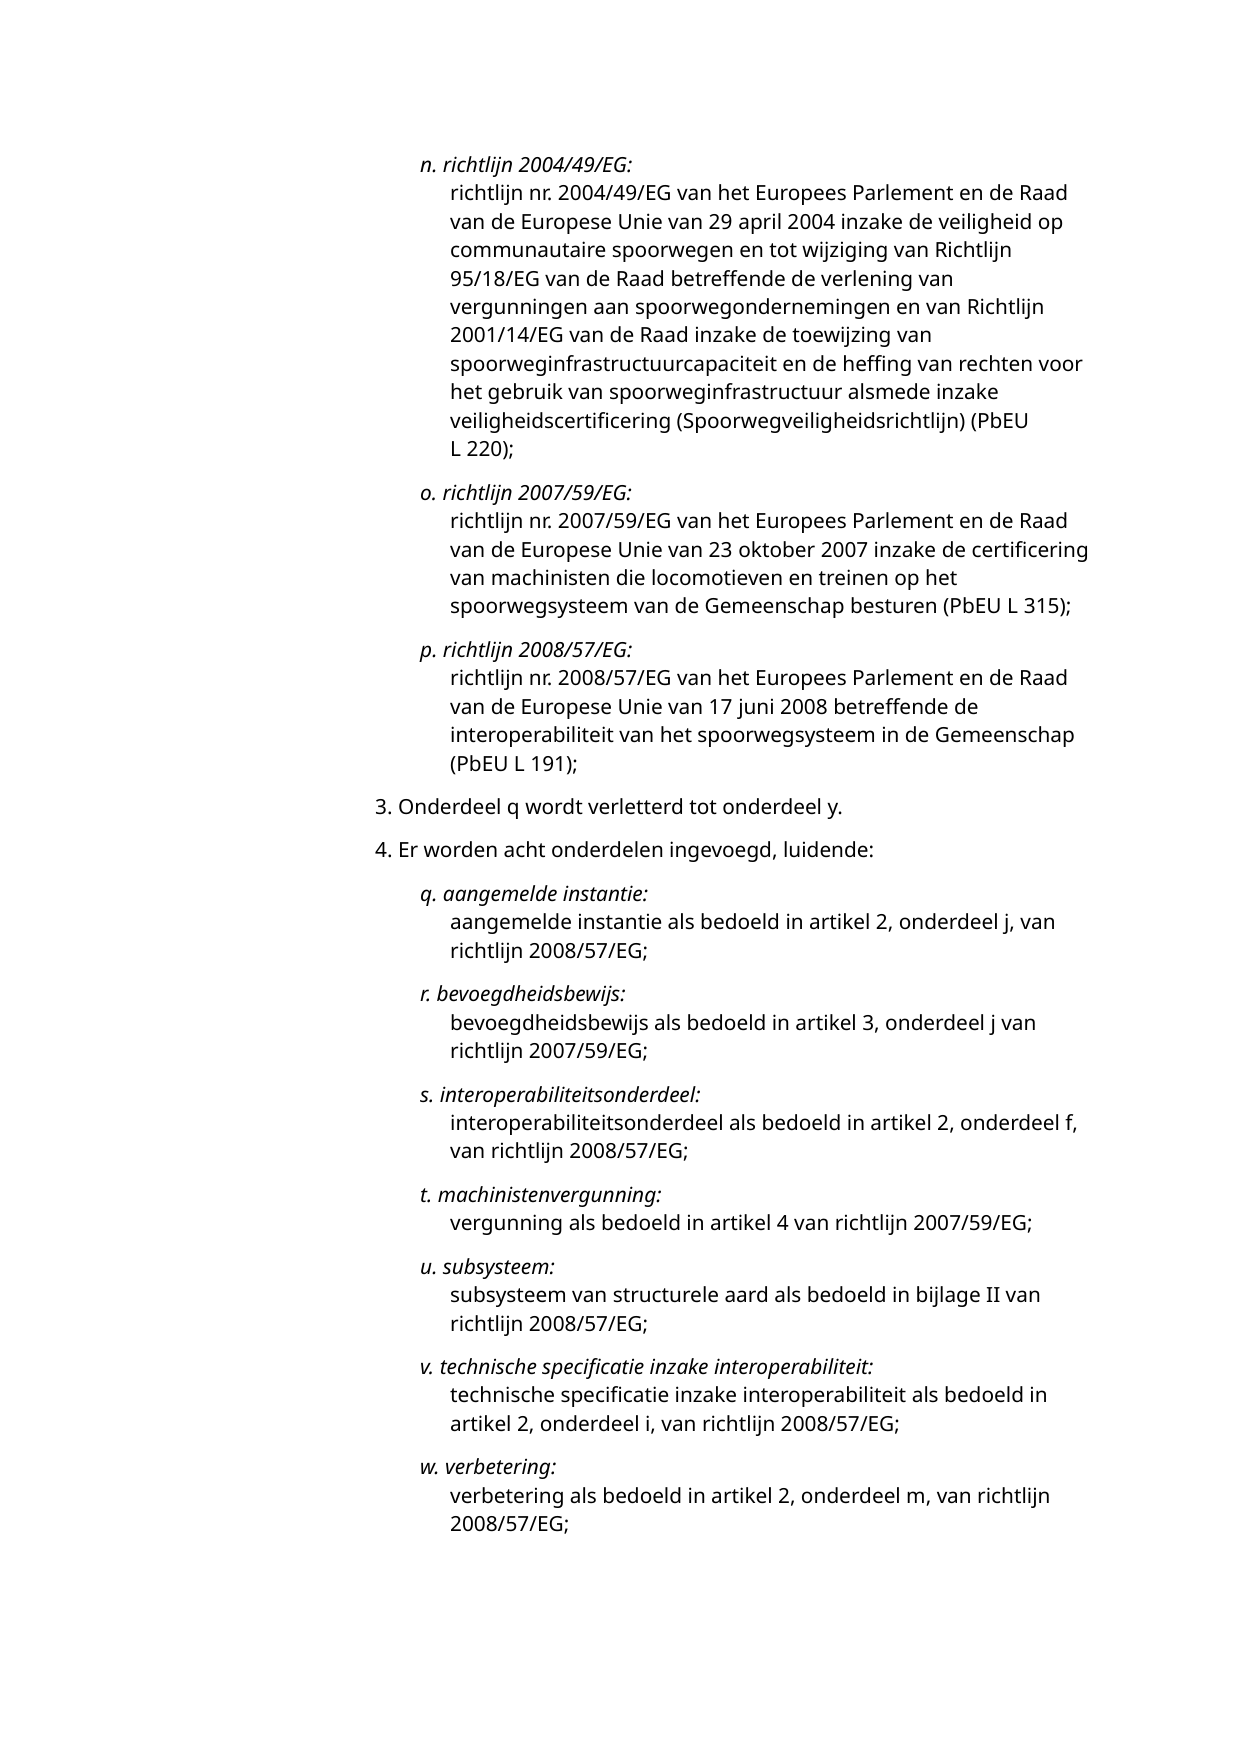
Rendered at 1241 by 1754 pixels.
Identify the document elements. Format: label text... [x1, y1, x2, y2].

text vergunning als bedoeld in artikel 4 van richtlijn 2007/59/EG; [450, 1208, 1090, 1237]
text v. technische specificatie inzake interoperabiliteit: [420, 1352, 1090, 1381]
text verbetering als bedoeld in artikel 2, onderdeel m, van richtlijn 2008/57/EG; [450, 1481, 1090, 1538]
text n. richtlijn 2004/49/EG: [420, 150, 1090, 178]
text technische specificatie inzake interoperabiliteit als bedoeld in artikel 2, onderdeel i, van richtlijn 2008/57/EG; [450, 1381, 1090, 1437]
text richtlijn nr. 2004/49/EG van het Europees Parlement en de Raad van de Europese Unie van 29 april 2004 inzake de veiligheid op communautaire spoorwegen en tot wijziging van Richtlijn 95/18/EG van de Raad betreffende de verlening van vergunningen aan spoorwegondernemingen en van Richtlijn 2001/14/EG van de Raad inzake de toewijzing van spoorweginfrastructuurcapaciteit en de heffing van rechten voor het gebruik van spoorweginfrastructuur alsmede inzake veiligheidscertificering (Spoorwegveiligheidsrichtlijn) (PbEU L 220); [450, 178, 1090, 463]
text p. richtlijn 2008/57/EG: [420, 635, 1090, 663]
text w. verbetering: [420, 1452, 1090, 1481]
text o. richtlijn 2007/59/EG: [420, 478, 1090, 506]
text interoperabiliteitsonderdeel als bedoeld in artikel 2, onderdeel f, van richtlijn 2008/57/EG; [450, 1108, 1090, 1165]
text r. bevoegdheidsbewijs: [420, 979, 1090, 1008]
text aangemelde instantie als bedoeld in artikel 2, onderdeel j, van richtlijn 2008/57/EG; [450, 907, 1090, 964]
text 3. Onderdeel q wordt verletterd tot onderdeel y. [375, 792, 1090, 821]
text 4. Er worden acht onderdelen ingevoegd, luidende: [375, 836, 1090, 864]
text t. machinistenvergunning: [420, 1180, 1090, 1208]
text s. interoperabiliteitsonderdeel: [420, 1080, 1090, 1108]
text richtlijn nr. 2008/57/EG van het Europees Parlement en de Raad van de Europese Unie van 17 juni 2008 betreffende de interoperabiliteit van het spoorwegsysteem in de Gemeenschap (PbEU L 191); [450, 663, 1090, 777]
text subsysteem van structurele aard als bedoeld in bijlage II van richtlijn 2008/57/EG; [450, 1280, 1090, 1337]
text u. subsysteem: [420, 1252, 1090, 1280]
text q. aangemelde instantie: [420, 879, 1090, 907]
text richtlijn nr. 2007/59/EG van het Europees Parlement en de Raad van de Europese Unie van 23 oktober 2007 inzake de certificering van machinisten die locomotieven en treinen op het spoorwegsysteem van de Gemeenschap besturen (PbEU L 315); [450, 506, 1090, 620]
text bevoegdheidsbewijs als bedoeld in artikel 3, onderdeel j van richtlijn 2007/59/EG; [450, 1008, 1090, 1065]
